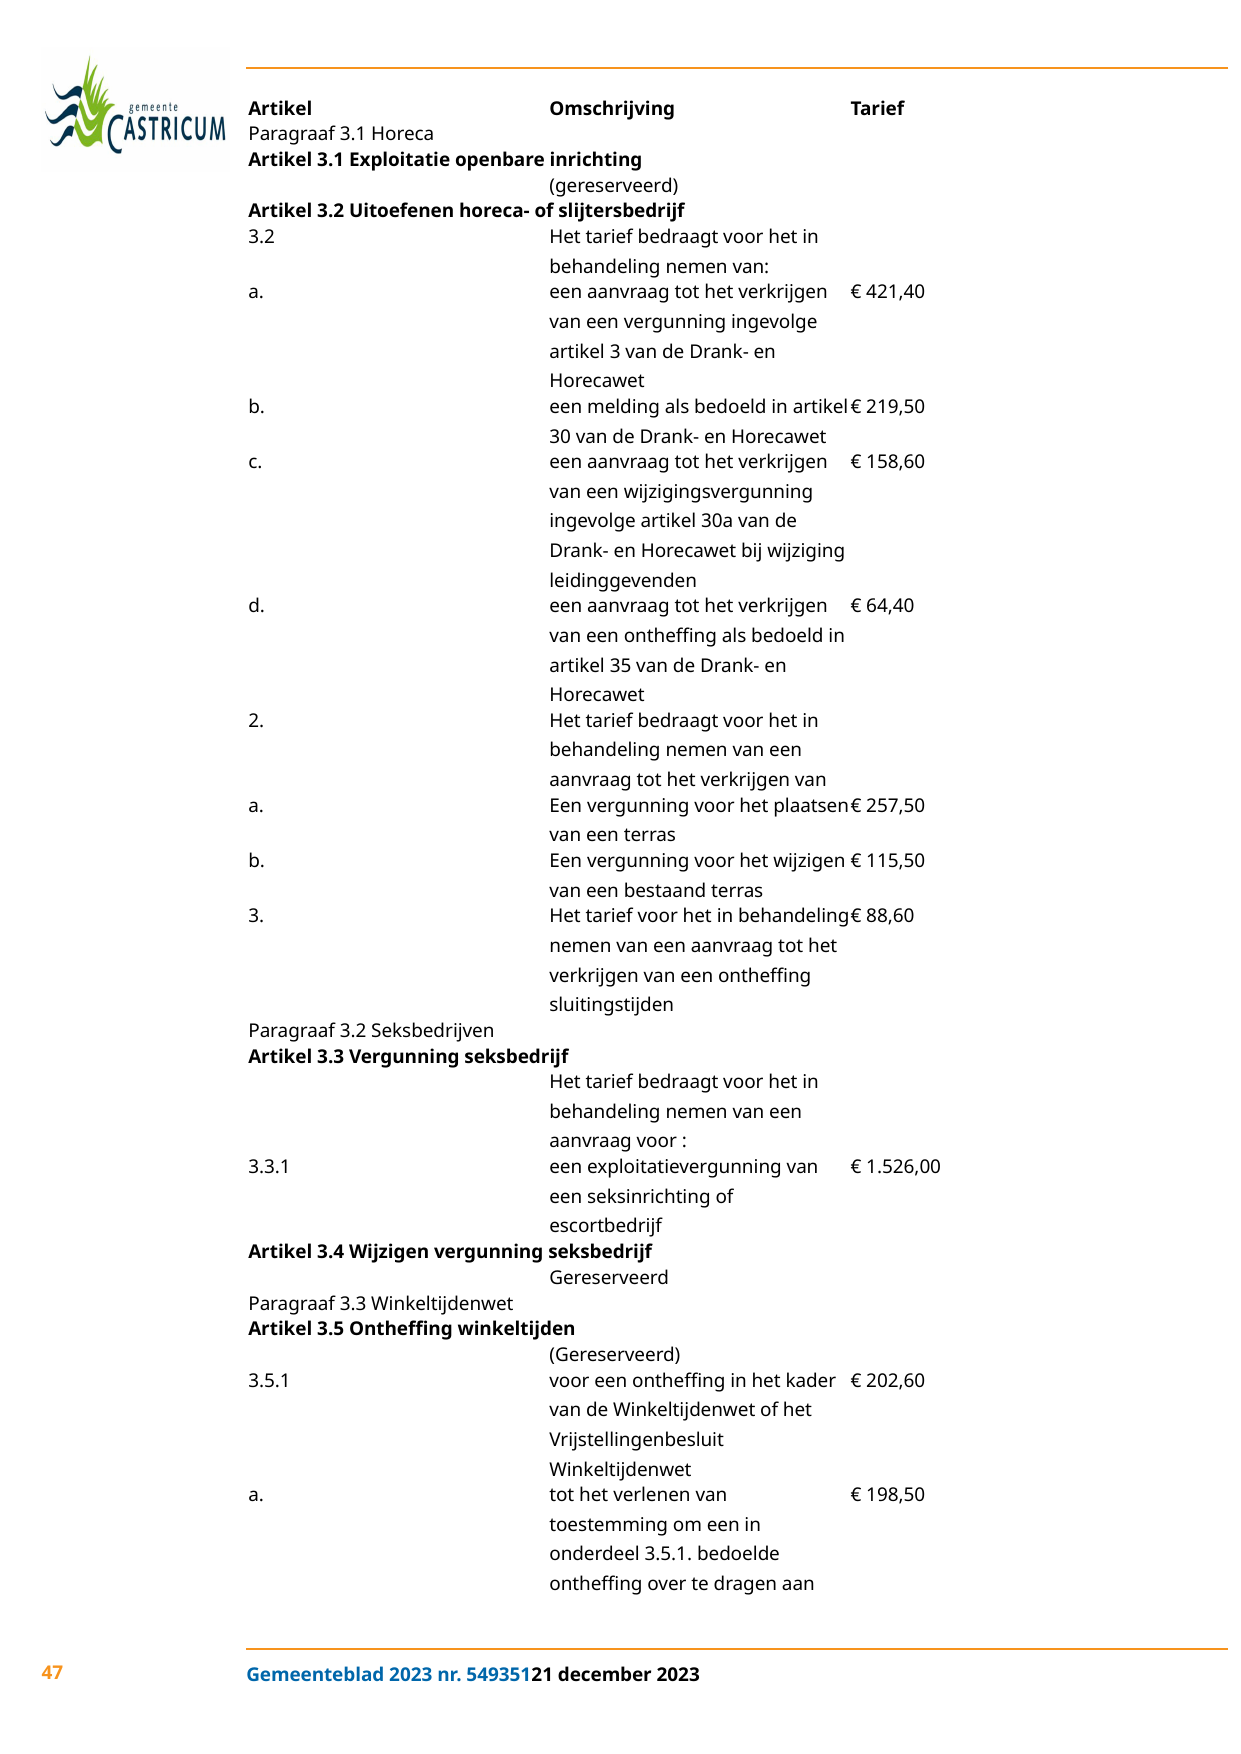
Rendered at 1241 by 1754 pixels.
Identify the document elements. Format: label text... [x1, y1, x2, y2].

table_cell 3.3.1 [248, 1154, 549, 1238]
table_header Artikel [248, 95, 549, 121]
table_cell [850, 1069, 1152, 1153]
table_cell Gereserveerd [549, 1264, 850, 1290]
table_cell Een vergunning voor het plaatsen van een terras [549, 792, 850, 847]
table_cell (Gereserveerd) [549, 1341, 850, 1367]
table_cell € 1.526,00 [850, 1154, 1152, 1238]
table_cell b. [248, 393, 549, 448]
table_cell Het tarief bedraagt voor het in behandeling nemen van: [549, 224, 850, 279]
table_cell € 421,40 [850, 279, 1152, 393]
table_cell een aanvraag tot het verkrijgen van een wijzigingsvergunning ingevolge artikel 30a van de Drank- en Horecawet bij wijziging leidinggevenden [549, 449, 850, 593]
table_cell een melding als bedoeld in artikel 30 van de Drank- en Horecawet [549, 393, 850, 448]
picture [41, 47, 231, 172]
table_cell Paragraaf 3.2 Seksbedrijven [248, 1017, 1152, 1043]
table_cell € 88,60 [850, 903, 1152, 1017]
table_cell € 257,50 [850, 792, 1152, 847]
table_cell € 158,60 [850, 449, 1152, 593]
table_cell Paragraaf 3.3 Winkeltijdenwet [248, 1290, 1152, 1316]
table_cell voor een ontheffing in het kader van de Winkeltijdenwet of het Vrijstellingenbesluit Winkeltijdenwet [549, 1367, 850, 1481]
table_cell a. [248, 792, 549, 847]
table_cell € 64,40 [850, 593, 1152, 707]
table_cell [850, 707, 1152, 792]
table_header Tarief [850, 95, 1152, 121]
table_cell een aanvraag tot het verkrijgen van een vergunning ingevolge artikel 3 van de Drank- en Horecawet [549, 279, 850, 393]
table_cell c. [248, 449, 549, 593]
table_header Omschrijving [549, 95, 850, 121]
table_cell een exploitatievergunning van een seksinrichting of escortbedrijf [549, 1154, 850, 1238]
table_cell Het tarief bedraagt voor het in behandeling nemen van een aanvraag tot het verkrijgen van [549, 707, 850, 792]
table_cell [850, 172, 1152, 198]
table_cell € 115,50 [850, 847, 1152, 903]
table_cell b. [248, 847, 549, 903]
table_cell Het tarief bedraagt voor het in behandeling nemen van een aanvraag voor : [549, 1069, 850, 1153]
table_cell Artikel 3.1 Exploitatie openbare inrichting [248, 146, 1152, 172]
table_cell Artikel 3.5 Ontheffing winkeltijden [248, 1316, 1152, 1341]
table_cell [850, 224, 1152, 279]
table_cell a. [248, 1481, 549, 1596]
table_cell [248, 1069, 549, 1153]
table_cell 3.2 [248, 224, 549, 279]
table_cell [248, 1341, 549, 1367]
table_cell 3. [248, 903, 549, 1017]
table_cell tot het verlenen van toestemming om een in onderdeel 3.5.1. bedoelde ontheffing over te dragen aan [549, 1481, 850, 1596]
table_cell Het tarief voor het in behandeling nemen van een aanvraag tot het verkrijgen van een ontheffing sluitingstijden [549, 903, 850, 1017]
table_cell Artikel 3.3 Vergunning seksbedrijf [248, 1043, 1152, 1068]
table_cell d. [248, 593, 549, 707]
table_cell a. [248, 279, 549, 393]
table_cell Paragraaf 3.1 Horeca [248, 121, 1152, 146]
table_cell € 198,50 [850, 1481, 1152, 1596]
table_cell € 219,50 [850, 393, 1152, 448]
table_cell (gereserveerd) [549, 172, 850, 198]
table_cell [850, 1341, 1152, 1367]
table_cell [248, 172, 549, 198]
table_cell Artikel 3.2 Uitoefenen horeca- of slijtersbedrijf [248, 198, 1152, 223]
table_cell [248, 1264, 549, 1290]
table_cell [850, 1264, 1152, 1290]
table_cell 2. [248, 707, 549, 792]
table_cell € 202,60 [850, 1367, 1152, 1481]
table_cell een aanvraag tot het verkrijgen van een ontheffing als bedoeld in artikel 35 van de Drank- en Horecawet [549, 593, 850, 707]
table_cell Artikel 3.4 Wijzigen vergunning seksbedrijf [248, 1238, 1152, 1264]
table_cell Een vergunning voor het wijzigen van een bestaand terras [549, 847, 850, 903]
table_cell 3.5.1 [248, 1367, 549, 1481]
